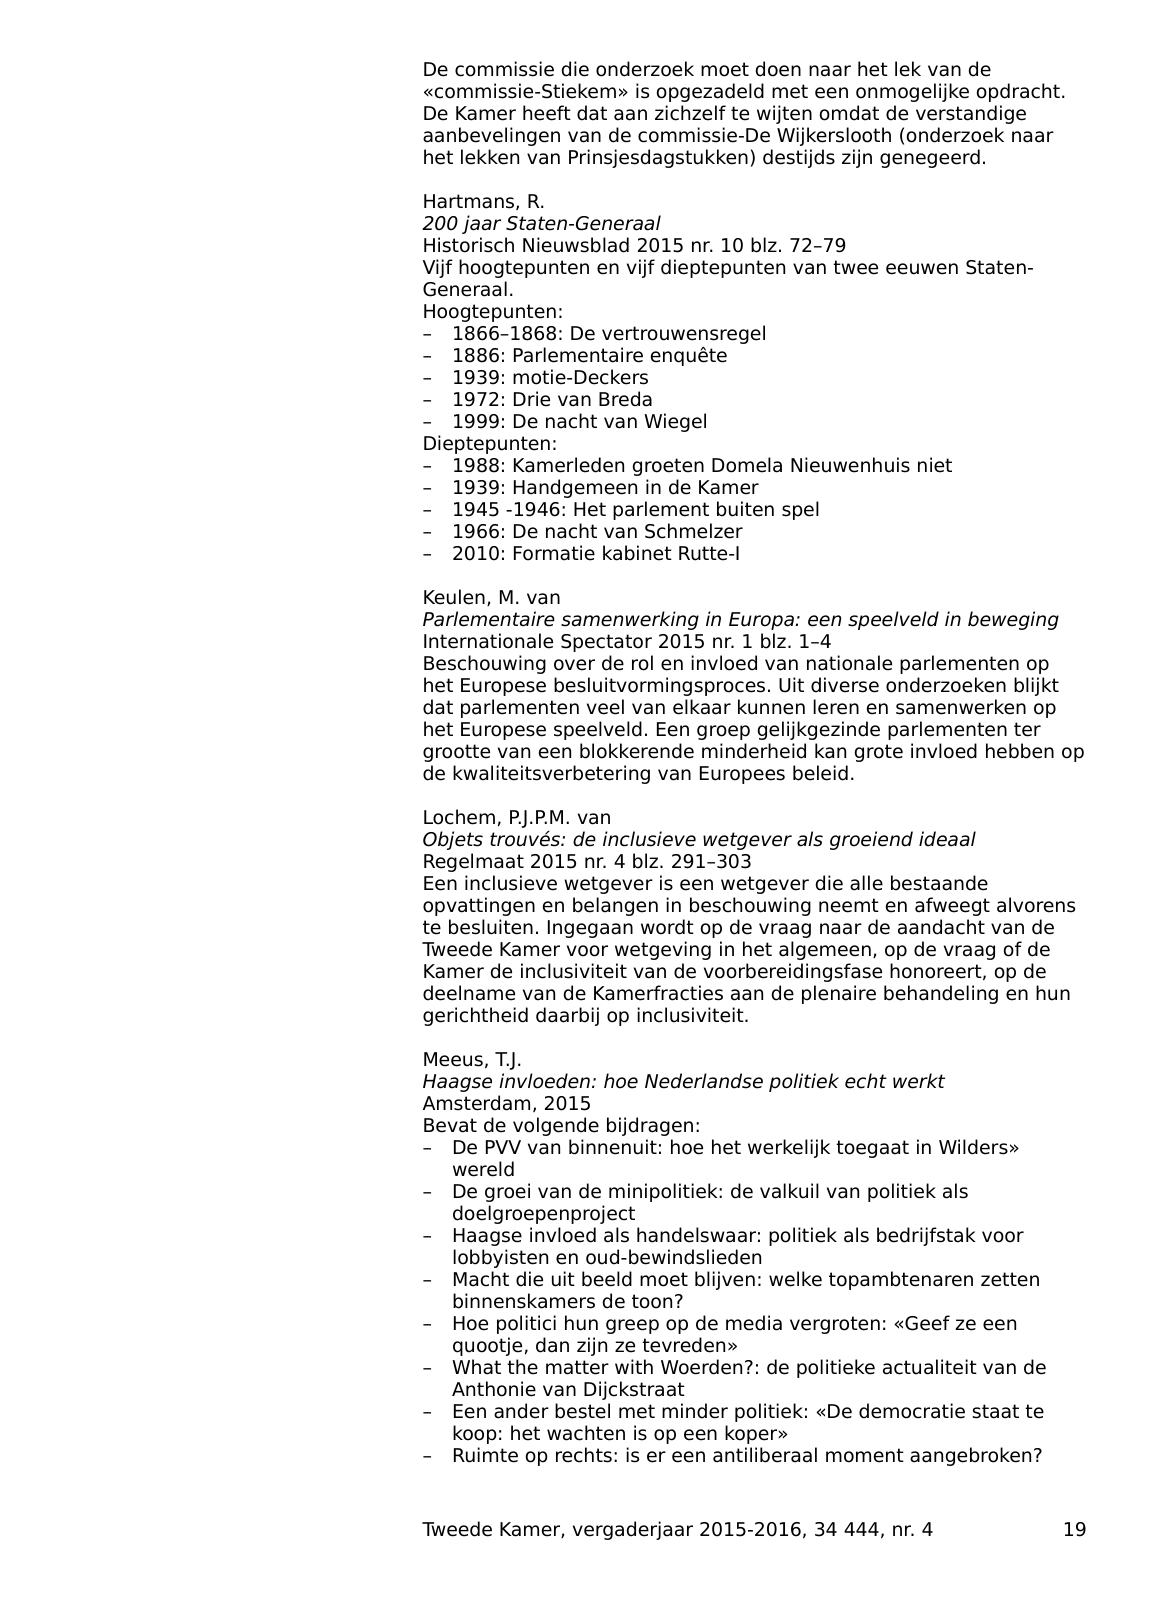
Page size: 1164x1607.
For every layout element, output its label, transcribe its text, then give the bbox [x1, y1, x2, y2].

text Lochem, P.J.P.M. van [422, 807, 1087, 829]
text De commissie die onderzoek moet doen naar het lek van de «commissie-Stiekem» is opgezadeld met een onmogelijke opdracht. De Kamer heeft dat aan zichzelf te wijten omdat de verstandige aanbevelingen van de commissie-De Wijkerslooth (onderzoek naar het lekken van Prinsjesdagstukken) destijds zijn genegeerd. [422, 59, 1087, 169]
text Regelmaat 2015 nr. 4 blz. 291–303 [422, 851, 1087, 873]
text – De PVV van binnenuit: hoe het werkelijk toegaat in Wilders» wereld [422, 1137, 1087, 1181]
text – 2010: Formatie kabinet Rutte-I [422, 543, 1087, 565]
text – 1866–1868: De vertrouwensregel [422, 323, 1087, 345]
text Historisch Nieuwsblad 2015 nr. 10 blz. 72–79 [422, 235, 1087, 257]
text – 1939: motie-Deckers [422, 367, 1087, 389]
text Vijf hoogtepunten en vijf dieptepunten van twee eeuwen Staten-Generaal. [422, 257, 1087, 301]
text Internationale Spectator 2015 nr. 1 blz. 1–4 [422, 631, 1087, 653]
text – Een ander bestel met minder politiek: «De democratie staat te koop: het wachten is op een koper» [422, 1401, 1087, 1444]
text Keulen, M. van [422, 587, 1087, 609]
text Dieptepunten: [422, 433, 1087, 455]
text Amsterdam, 2015 [422, 1093, 1087, 1115]
text – Macht die uit beeld moet blijven: welke topambtenaren zetten binnenskamers de toon? [422, 1269, 1087, 1313]
text Bevat de volgende bijdragen: [422, 1115, 1087, 1137]
text Een inclusieve wetgever is een wetgever die alle bestaande opvattingen en belangen in beschouwing neemt en afweegt alvorens te besluiten. Ingegaan wordt op de vraag naar de aandacht van de Tweede Kamer voor wetgeving in het algemeen, op de vraag of de Kamer de inclusiviteit van de voorbereidingsfase honoreert, op de deelname van de Kamerfracties aan de plenaire behandeling en hun gerichtheid daarbij op inclusiviteit. [422, 873, 1087, 1027]
text – Hoe politici hun greep op de media vergroten: «Geef ze een quootje, dan zijn ze tevreden» [422, 1313, 1087, 1357]
text – What the matter with Woerden?: de politieke actualiteit van de Anthonie van Dijckstraat [422, 1357, 1087, 1401]
text Beschouwing over de rol en invloed van nationale parlementen op het Europese besluitvormingsproces. Uit diverse onderzoeken blijkt dat parlementen veel van elkaar kunnen leren en samenwerken op het Europese speelveld. Een groep gelijkgezinde parlementen ter grootte van een blokkerende minderheid kan grote invloed hebben op de kwaliteitsverbetering van Europees beleid. [422, 653, 1087, 785]
text Hartmans, R. [422, 191, 1087, 213]
text – 1886: Parlementaire enquête [422, 345, 1087, 367]
text Objets trouvés: de inclusieve wetgever als groeiend ideaal [422, 829, 1087, 851]
text – 1988: Kamerleden groeten Domela Nieuwenhuis niet [422, 455, 1087, 477]
text – 1972: Drie van Breda [422, 389, 1087, 411]
text – Haagse invloed als handelswaar: politiek als bedrijfstak voor lobbyisten en oud-bewindslieden [422, 1225, 1087, 1269]
text – Ruimte op rechts: is er een antiliberaal moment aangebroken? [422, 1444, 1087, 1467]
text – 1966: De nacht van Schmelzer [422, 521, 1087, 543]
text Hoogtepunten: [422, 301, 1087, 323]
text Parlementaire samenwerking in Europa: een speelveld in beweging [422, 609, 1087, 631]
text – 1945 -1946: Het parlement buiten spel [422, 499, 1087, 521]
text – De groei van de minipolitiek: de valkuil van politiek als doelgroepenproject [422, 1181, 1087, 1225]
text – 1939: Handgemeen in de Kamer [422, 477, 1087, 499]
text 200 jaar Staten-Generaal [422, 213, 1087, 235]
text – 1999: De nacht van Wiegel [422, 411, 1087, 433]
text Haagse invloeden: hoe Nederlandse politiek echt werkt [422, 1071, 1087, 1093]
text Meeus, T.J. [422, 1049, 1087, 1071]
